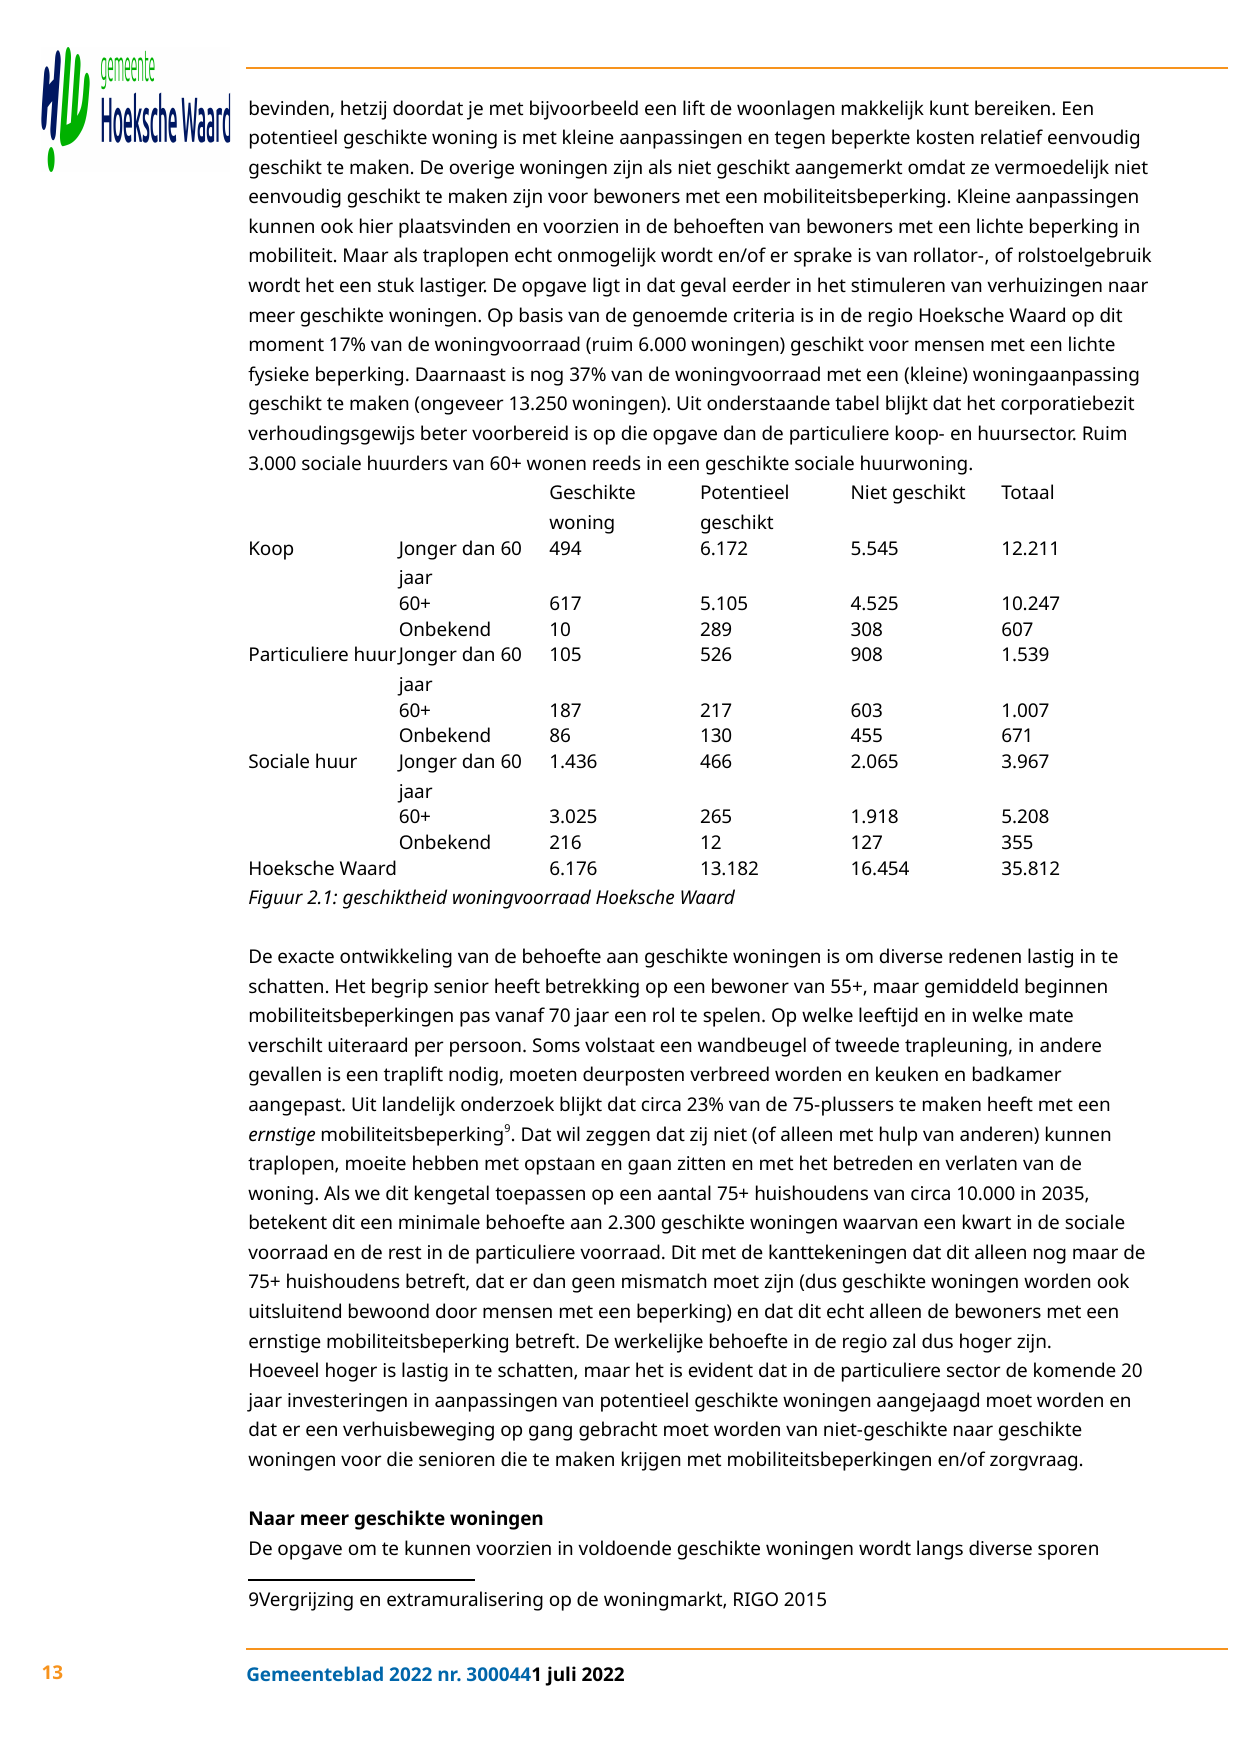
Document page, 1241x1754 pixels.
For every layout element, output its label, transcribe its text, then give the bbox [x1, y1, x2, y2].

table_cell 617 [549, 590, 700, 616]
table_cell 5.208 [1001, 804, 1152, 829]
table_header Totaal [1001, 480, 1152, 535]
table_cell 13.182 [700, 855, 850, 881]
table_cell 466 [700, 748, 850, 804]
table_cell 130 [700, 723, 850, 748]
table_header Niet geschikt [850, 480, 1001, 535]
table_header [248, 480, 398, 535]
table_cell [248, 616, 398, 642]
table_cell 671 [1001, 723, 1152, 748]
table_cell 216 [549, 829, 700, 855]
text bevinden, hetzij doordat je met bijvoorbeeld een lift de woonlagen makkelijk kunt bereiken. Een potentieel geschikte woning is met kleine aanpassingen en tegen beperkte kosten relatief eenvoudig geschikt te maken. De overige woningen zijn als niet geschikt aangemerkt omdat ze vermoedelijk niet eenvoudig geschikt te maken zijn voor bewoners met een mobiliteitsbeperking. Kleine aanpassingen kunnen ook hier plaatsvinden en voorzien in de behoeften van bewoners met een lichte beperking in mobiliteit. Maar als traplopen echt onmogelijk wordt en/of er sprake is van rollator-­, of rolstoelgebruik wordt het een stuk lastiger. De opgave ligt in dat geval eerder in het stimuleren van verhuizingen naar meer geschikte woningen. Op basis van de genoemde criteria is in de regio Hoeksche Waard op dit moment 17% van de woningvoorraad (ruim 6.000 woningen) geschikt voor mensen met een lichte fysieke beperking. Daarnaast is nog 37% van de woningvoorraad met een (kleine) woningaanpassing geschikt te maken (ongeveer 13.250 woningen). Uit onderstaande tabel blijkt dat het corporatiebezit verhoudingsgewijs beter voorbereid is op die opgave dan de particuliere koop-­ en huursector. Ruim 3.000 sociale huurders van 60+ wonen reeds in een geschikte sociale huurwoning. [248, 95, 1152, 476]
table_cell 60+ [399, 697, 549, 723]
table_cell 289 [700, 616, 850, 642]
table_cell [248, 804, 398, 829]
table_cell 105 [549, 642, 700, 697]
table_cell [248, 590, 398, 616]
text Figuur 2.1: geschiktheid woningvoorraad Hoeksche Waard [248, 884, 1152, 910]
table_cell [248, 829, 398, 855]
table_cell 187 [549, 697, 700, 723]
table_cell Jonger dan 60 jaar [399, 642, 549, 697]
table_header [399, 480, 549, 535]
table_cell 35.812 [1001, 855, 1152, 881]
table_cell 6.176 [549, 855, 700, 881]
table_cell 908 [850, 642, 1001, 697]
table_cell Sociale huur [248, 748, 398, 804]
table_cell 1.436 [549, 748, 700, 804]
table_cell 265 [700, 804, 850, 829]
table_cell Particuliere huur [248, 642, 398, 697]
table_cell 355 [1001, 829, 1152, 855]
table_cell 308 [850, 616, 1001, 642]
table_cell 607 [1001, 616, 1152, 642]
table_cell 1.918 [850, 804, 1001, 829]
table_header Potentieel geschikt [700, 480, 850, 535]
table_cell 86 [549, 723, 700, 748]
picture [41, 47, 231, 172]
table_cell 12 [700, 829, 850, 855]
table_cell 455 [850, 723, 1001, 748]
table_cell 6.172 [700, 535, 850, 590]
table_cell 217 [700, 697, 850, 723]
table_cell Jonger dan 60 jaar [399, 535, 549, 590]
text Vergrijzing en extramuralisering op de woningmarkt, RIGO 2015 [248, 1586, 1152, 1612]
text Hoeveel hoger is lastig in te schatten, maar het is evident dat in de particuliere sector de komende 20 jaar investeringen in aanpassingen van potentieel geschikte woningen aangejaagd moet worden en dat er een verhuisbeweging op gang gebracht moet worden van niet-­geschikte naar geschikte woningen voor die senioren die te maken krijgen met mobiliteitsbeperkingen en/of zorgvraag. [248, 1357, 1152, 1472]
table_cell Jonger dan 60 jaar [399, 748, 549, 804]
table_cell 5.105 [700, 590, 850, 616]
table_cell 12.211 [1001, 535, 1152, 590]
table_cell Hoeksche Waard [248, 855, 398, 881]
table_cell 526 [700, 642, 850, 697]
table_header Geschikte woning [549, 480, 700, 535]
table_cell 4.525 [850, 590, 1001, 616]
table_cell 60+ [399, 590, 549, 616]
table_cell 2.065 [850, 748, 1001, 804]
table_cell 494 [549, 535, 700, 590]
table_cell 5.545 [850, 535, 1001, 590]
table_cell Onbekend [399, 616, 549, 642]
table_cell 16.454 [850, 855, 1001, 881]
table_cell [248, 723, 398, 748]
table_cell 10 [549, 616, 700, 642]
text De opgave om te kunnen voorzien in voldoende geschikte woningen wordt langs diverse sporen [248, 1535, 1152, 1561]
table_cell [248, 697, 398, 723]
table_cell 1.007 [1001, 697, 1152, 723]
text De exacte ontwikkeling van de behoefte aan geschikte woningen is om diverse redenen lastig in te schatten. Het begrip senior heeft betrekking op een bewoner van 55+, maar gemiddeld beginnen mobiliteitsbeperkingen pas vanaf 70 jaar een rol te spelen. Op welke leeftijd en in welke mate verschilt uiteraard per persoon. Soms volstaat een wandbeugel of tweede trapleuning, in andere gevallen is een traplift nodig, moeten deurposten verbreed worden en keuken en badkamer aangepast. Uit landelijk onderzoek blijkt dat circa 23% van de 75-­plussers te maken heeft met een ernstige mobiliteitsbeperking. Dat wil zeggen dat zij niet (of alleen met hulp van anderen) kunnen traplopen, moeite hebben met opstaan en gaan zitten en met het betreden en verlaten van de woning. Als we dit kengetal toepassen op een aantal 75+ huishoudens van circa 10.000 in 2035, betekent dit een minimale behoefte aan 2.300 geschikte woningen waarvan een kwart in de sociale voorraad en de rest in de particuliere voorraad. Dit met de kanttekeningen dat dit alleen nog maar de 75+ huishoudens betreft, dat er dan geen mismatch moet zijn (dus geschikte woningen worden ook uitsluitend bewoond door mensen met een beperking) en dat dit echt alleen de bewoners met een ernstige mobiliteitsbeperking betreft. De werkelijke behoefte in de regio zal dus hoger zijn. [248, 943, 1152, 1353]
table_cell [399, 855, 549, 881]
table_cell Koop [248, 535, 398, 590]
table_cell 603 [850, 697, 1001, 723]
text Naar meer geschikte woningen [248, 1505, 1152, 1531]
table_cell 10.247 [1001, 590, 1152, 616]
table_cell 127 [850, 829, 1001, 855]
table_cell Onbekend [399, 723, 549, 748]
table_cell 3.025 [549, 804, 700, 829]
table_cell 60+ [399, 804, 549, 829]
table_cell Onbekend [399, 829, 549, 855]
table_cell 3.967 [1001, 748, 1152, 804]
table_cell 1.539 [1001, 642, 1152, 697]
